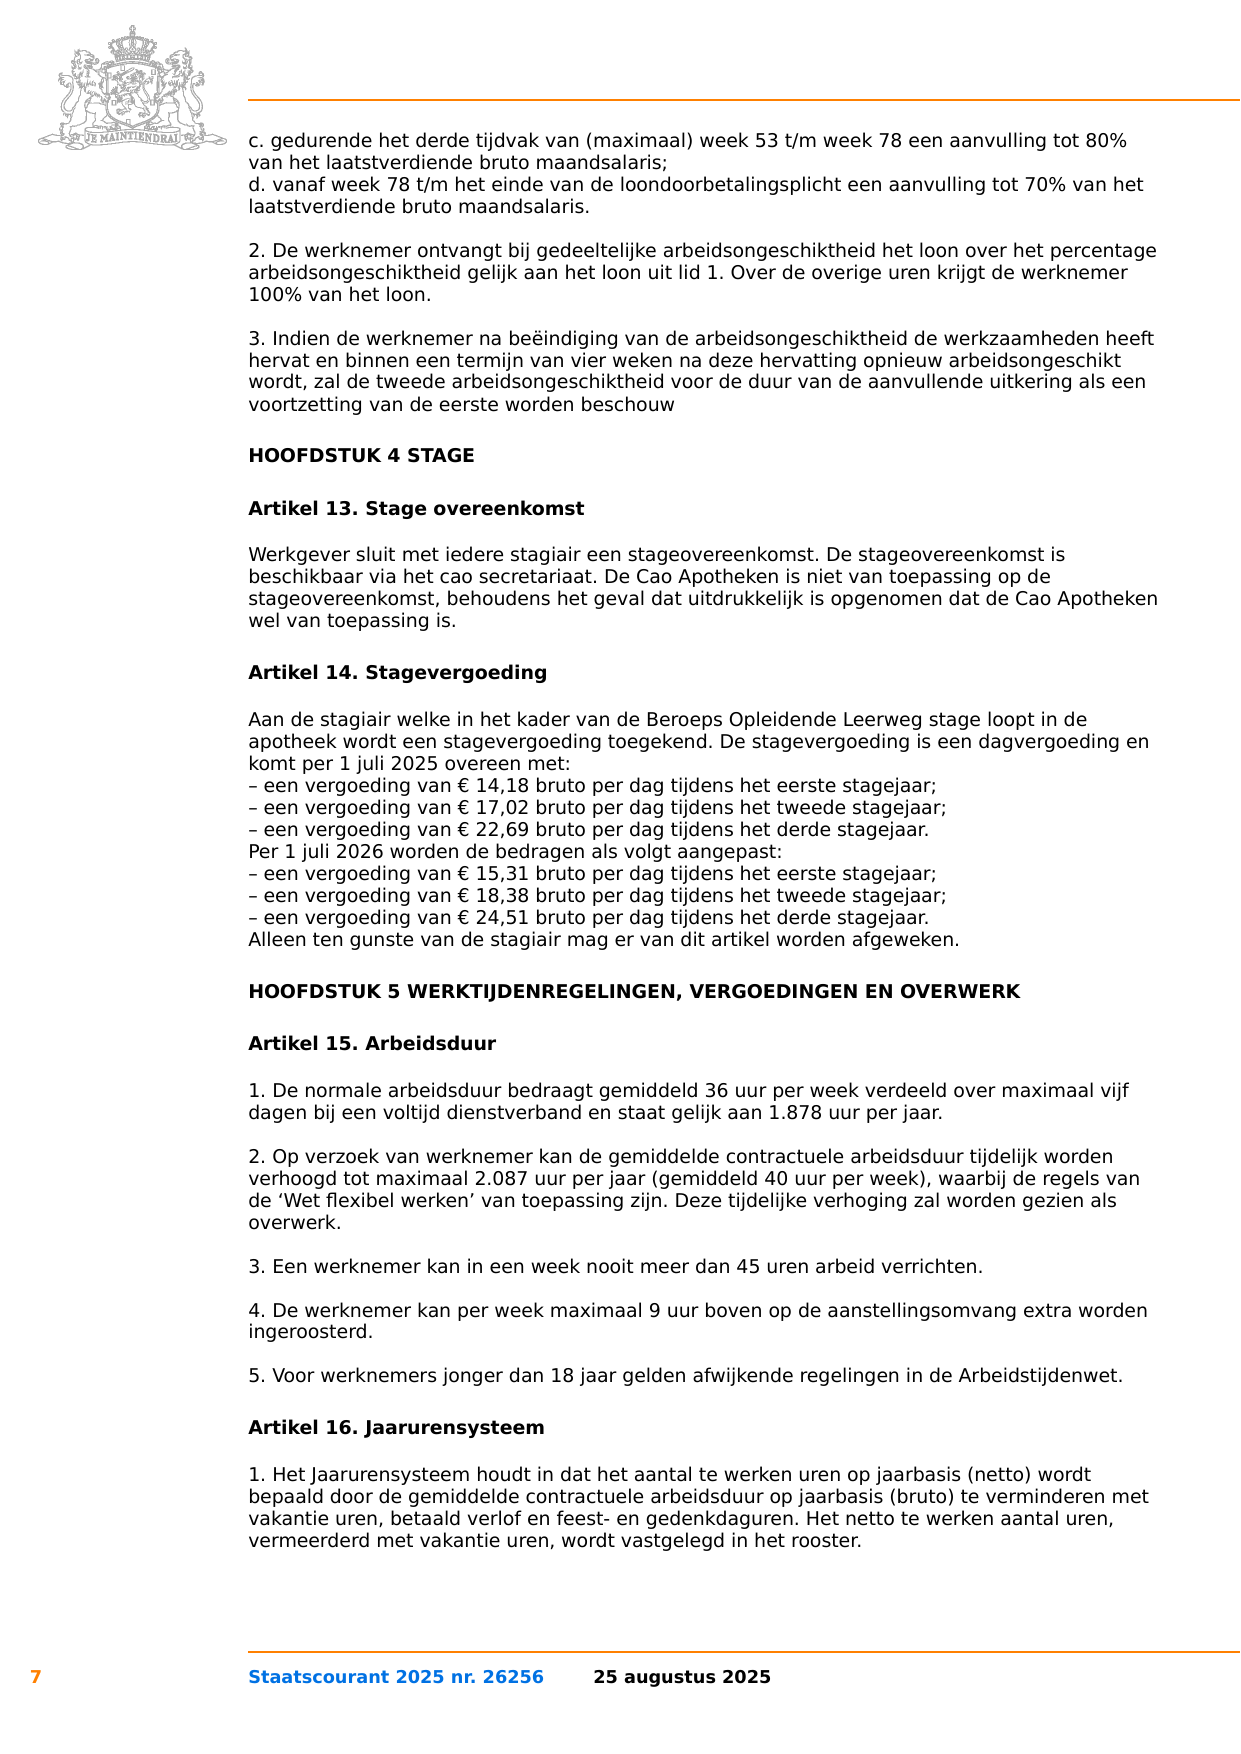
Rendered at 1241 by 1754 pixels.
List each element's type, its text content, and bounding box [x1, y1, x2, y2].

text Per 1 juli 2026 worden de bedragen als volgt aangepast: [248, 841, 1163, 863]
text 3. Een werknemer kan in een week nooit meer dan 45 uren arbeid verrichten. [248, 1256, 1163, 1278]
text 2. Op verzoek van werknemer kan de gemiddelde contractuele arbeidsduur tijdelijk worden verhoogd tot maximaal 2.087 uur per jaar (gemiddeld 40 uur per week), waarbij de regels van de ‘Wet flexibel werken’ van toepassing zijn. Deze tijdelijke verhoging zal worden gezien als overwerk. [248, 1146, 1163, 1234]
text 4. De werknemer kan per week maximaal 9 uur boven op de aanstellingsomvang extra worden ingeroosterd. [248, 1299, 1163, 1343]
text – een vergoeding van € 14,18 bruto per dag tijdens het eerste stagejaar; [248, 775, 1163, 797]
subtitle Artikel 16. Jaarurensysteem [248, 1417, 1163, 1439]
subtitle HOOFDSTUK 4 STAGE [248, 445, 1163, 467]
subtitle Artikel 15. Arbeidsduur [248, 1033, 1163, 1055]
text Alleen ten gunste van de stagiair mag er van dit artikel worden afgeweken. [248, 929, 1163, 951]
text Werkgever sluit met iedere stagiair een stageovereenkomst. De stageovereenkomst is beschikbaar via het cao secretariaat. De Cao Apotheken is niet van toepassing op de stageovereenkomst, behoudens het geval dat uitdrukkelijk is opgenomen dat de Cao Apotheken wel van toepassing is. [248, 544, 1163, 632]
text 1. De normale arbeidsduur bedraagt gemiddeld 36 uur per week verdeeld over maximaal vijf dagen bij een voltijd dienstverband en staat gelijk aan 1.878 uur per jaar. [248, 1080, 1163, 1124]
text – een vergoeding van € 24,51 bruto per dag tijdens het derde stagejaar. [248, 907, 1163, 929]
picture [38, 25, 227, 150]
text 3. Indien de werknemer na beëindiging van de arbeidsongeschiktheid de werkzaamheden heeft hervat en binnen een termijn van vier weken na deze hervatting opnieuw arbeidsongeschikt wordt, zal de tweede arbeidsongeschiktheid voor de duur van de aanvullende uitkering als een voortzetting van de eerste worden beschouw [248, 327, 1163, 415]
text d. vanaf week 78 t/m het einde van de loondoorbetalingsplicht een aanvulling tot 70% van het laatstverdiende bruto maandsalaris. [248, 174, 1163, 218]
subtitle Artikel 14. Stagevergoeding [248, 662, 1163, 684]
text – een vergoeding van € 18,38 bruto per dag tijdens het tweede stagejaar; [248, 885, 1163, 907]
subtitle Artikel 13. Stage overeenkomst [248, 497, 1163, 519]
text 5. Voor werknemers jonger dan 18 jaar gelden afwijkende regelingen in de Arbeidstijdenwet. [248, 1365, 1163, 1387]
text – een vergoeding van € 17,02 bruto per dag tijdens het tweede stagejaar; [248, 797, 1163, 819]
text Aan de stagiair welke in het kader van de Beroeps Opleidende Leerweg stage loopt in de apotheek wordt een stagevergoeding toegekend. De stagevergoeding is een dagvergoeding en komt per 1 juli 2025 overeen met: [248, 709, 1163, 775]
text – een vergoeding van € 15,31 bruto per dag tijdens het eerste stagejaar; [248, 863, 1163, 885]
text – een vergoeding van € 22,69 bruto per dag tijdens het derde stagejaar. [248, 819, 1163, 841]
text c. gedurende het derde tijdvak van (maximaal) week 53 t/m week 78 een aanvulling tot 80% van het laatstverdiende bruto maandsalaris; [248, 130, 1163, 174]
text 2. De werknemer ontvangt bij gedeeltelijke arbeidsongeschiktheid het loon over het percentage arbeidsongeschiktheid gelijk aan het loon uit lid 1. Over de overige uren krijgt de werknemer 100% van het loon. [248, 240, 1163, 306]
text 1. Het Jaarurensysteem houdt in dat het aantal te werken uren op jaarbasis (netto) wordt bepaald door de gemiddelde contractuele arbeidsduur op jaarbasis (bruto) te verminderen met vakantie uren, betaald verlof en feest- en gedenkdaguren. Het netto te werken aantal uren, vermeerderd met vakantie uren, wordt vastgelegd in het rooster. [248, 1464, 1163, 1552]
subtitle HOOFDSTUK 5 WERKTIJDENREGELINGEN, VERGOEDINGEN EN OVERWERK [248, 981, 1163, 1003]
